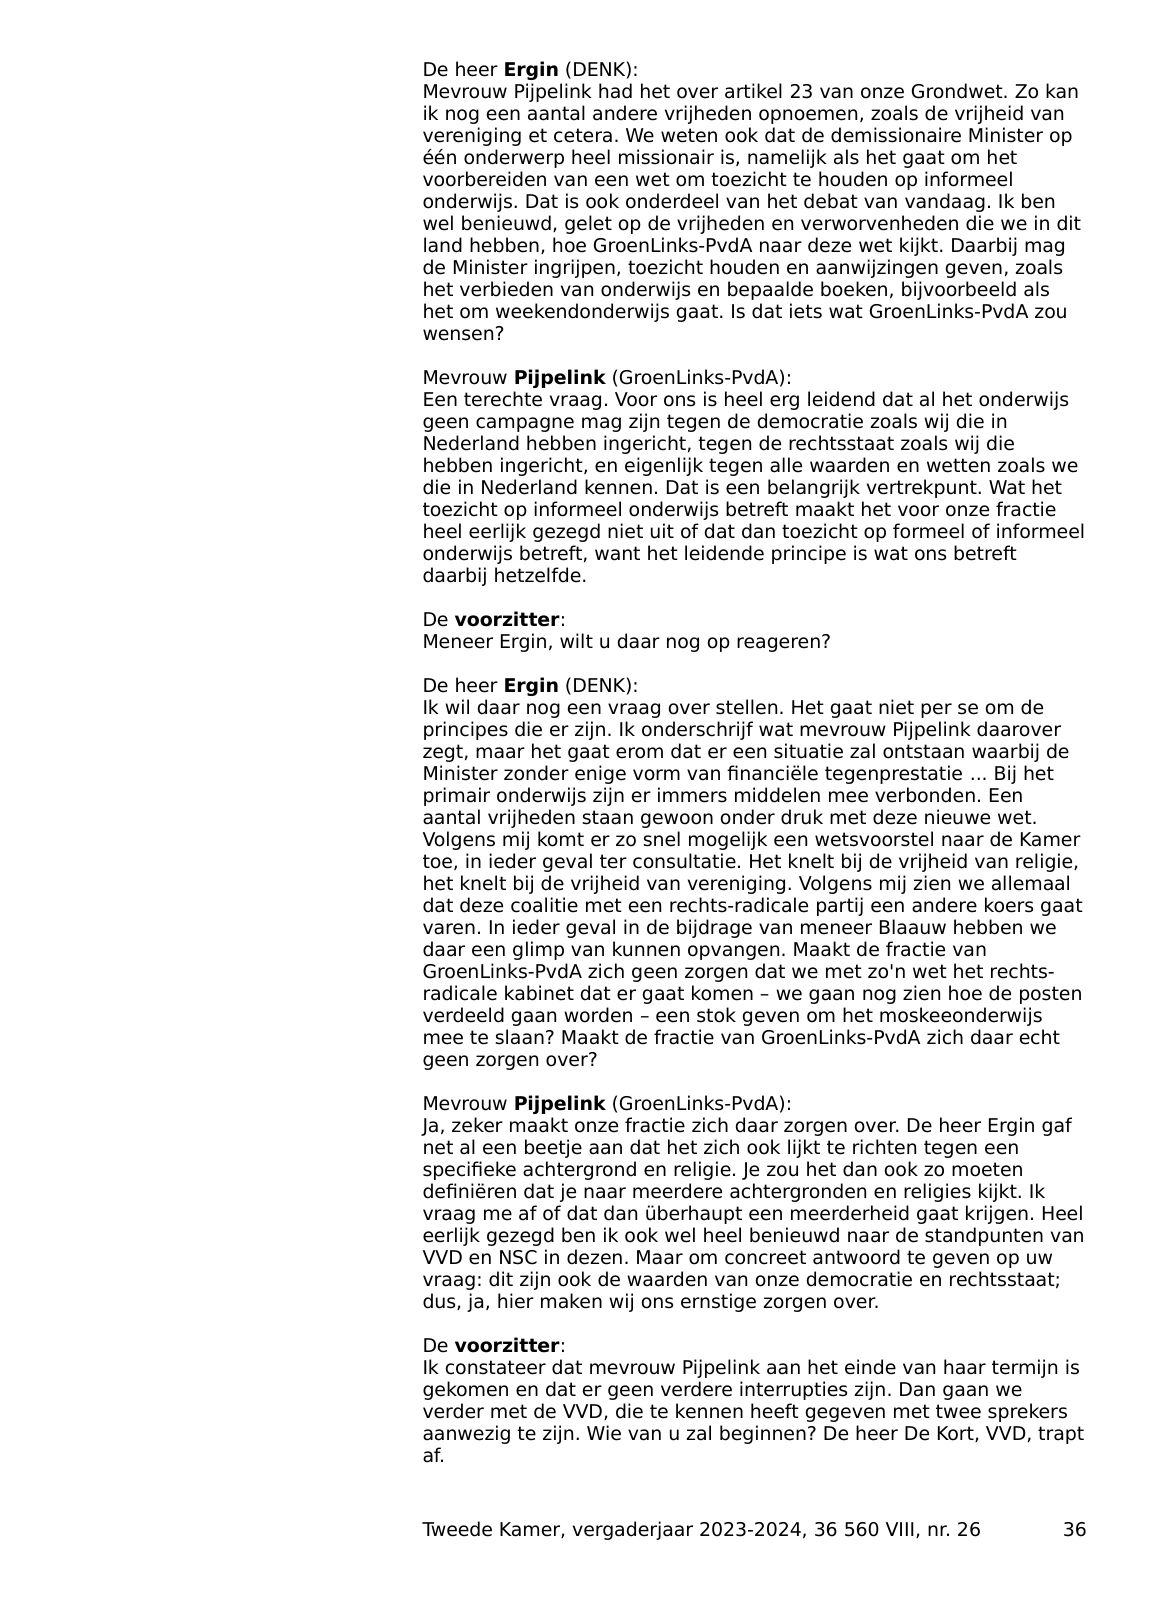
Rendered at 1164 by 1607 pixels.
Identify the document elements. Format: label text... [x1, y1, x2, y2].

text Ik constateer dat mevrouw Pijpelink aan het einde van haar termijn is gekomen en dat er geen verdere interrupties zijn. Dan gaan we verder met de VVD, die te kennen heeft gegeven met twee sprekers aanwezig te zijn. Wie van u zal beginnen? De heer De Kort, VVD, trapt af. [422, 1357, 1087, 1467]
text Ja, zeker maakt onze fractie zich daar zorgen over. De heer Ergin gaf net al een beetje aan dat het zich ook lijkt te richten tegen een specifieke achtergrond en religie. Je zou het dan ook zo moeten definiëren dat je naar meerdere achtergronden en religies kijkt. Ik vraag me af of dat dan überhaupt een meerderheid gaat krijgen. Heel eerlijk gezegd ben ik ook wel heel benieuwd naar de standpunten van VVD en NSC in dezen. Maar om concreet antwoord te geven op uw vraag: dit zijn ook de waarden van onze democratie en rechtsstaat; dus, ja, hier maken wij ons ernstige zorgen over. [422, 1115, 1087, 1313]
text De heer Ergin (DENK): [422, 675, 1087, 697]
text Een terechte vraag. Voor ons is heel erg leidend dat al het onderwijs geen campagne mag zijn tegen de democratie zoals wij die in Nederland hebben ingericht, tegen de rechtsstaat zoals wij die hebben ingericht, en eigenlijk tegen alle waarden en wetten zoals we die in Nederland kennen. Dat is een belangrijk vertrekpunt. Wat het toezicht op informeel onderwijs betreft maakt het voor onze fractie heel eerlijk gezegd niet uit of dat dan toezicht op formeel of informeel onderwijs betreft, want het leidende principe is wat ons betreft daarbij hetzelfde. [422, 389, 1087, 587]
text Mevrouw Pijpelink had het over artikel 23 van onze Grondwet. Zo kan ik nog een aantal andere vrijheden opnoemen, zoals de vrijheid van vereniging et cetera. We weten ook dat de demissionaire Minister op één onderwerp heel missionair is, namelijk als het gaat om het voorbereiden van een wet om toezicht te houden op informeel onderwijs. Dat is ook onderdeel van het debat van vandaag. Ik ben wel benieuwd, gelet op de vrijheden en verworvenheden die we in dit land hebben, hoe GroenLinks-PvdA naar deze wet kijkt. Daarbij mag de Minister ingrijpen, toezicht houden en aanwijzingen geven, zoals het verbieden van onderwijs en bepaalde boeken, bijvoorbeeld als het om weekendonderwijs gaat. Is dat iets wat GroenLinks-PvdA zou wensen? [422, 81, 1087, 345]
text Mevrouw Pijpelink (GroenLinks-PvdA): [422, 1093, 1087, 1115]
text De heer Ergin (DENK): [422, 59, 1087, 81]
text Ik wil daar nog een vraag over stellen. Het gaat niet per se om de principes die er zijn. Ik onderschrijf wat mevrouw Pijpelink daarover zegt, maar het gaat erom dat er een situatie zal ontstaan waarbij de Minister zonder enige vorm van financiële tegenprestatie ... Bij het primair onderwijs zijn er immers middelen mee verbonden. Een aantal vrijheden staan gewoon onder druk met deze nieuwe wet. Volgens mij komt er zo snel mogelijk een wetsvoorstel naar de Kamer toe, in ieder geval ter consultatie. Het knelt bij de vrijheid van religie, het knelt bij de vrijheid van vereniging. Volgens mij zien we allemaal dat deze coalitie met een rechts-radicale partij een andere koers gaat varen. In ieder geval in de bijdrage van meneer Blaauw hebben we daar een glimp van kunnen opvangen. Maakt de fractie van GroenLinks-PvdA zich geen zorgen dat we met zo'n wet het rechts-radicale kabinet dat er gaat komen – we gaan nog zien hoe de posten verdeeld gaan worden – een stok geven om het moskeeonderwijs mee te slaan? Maakt de fractie van GroenLinks-PvdA zich daar echt geen zorgen over? [422, 697, 1087, 1071]
text Mevrouw Pijpelink (GroenLinks-PvdA): [422, 367, 1087, 389]
text Meneer Ergin, wilt u daar nog op reageren? [422, 631, 1087, 653]
text De voorzitter: [422, 609, 1087, 631]
text De voorzitter: [422, 1335, 1087, 1357]
